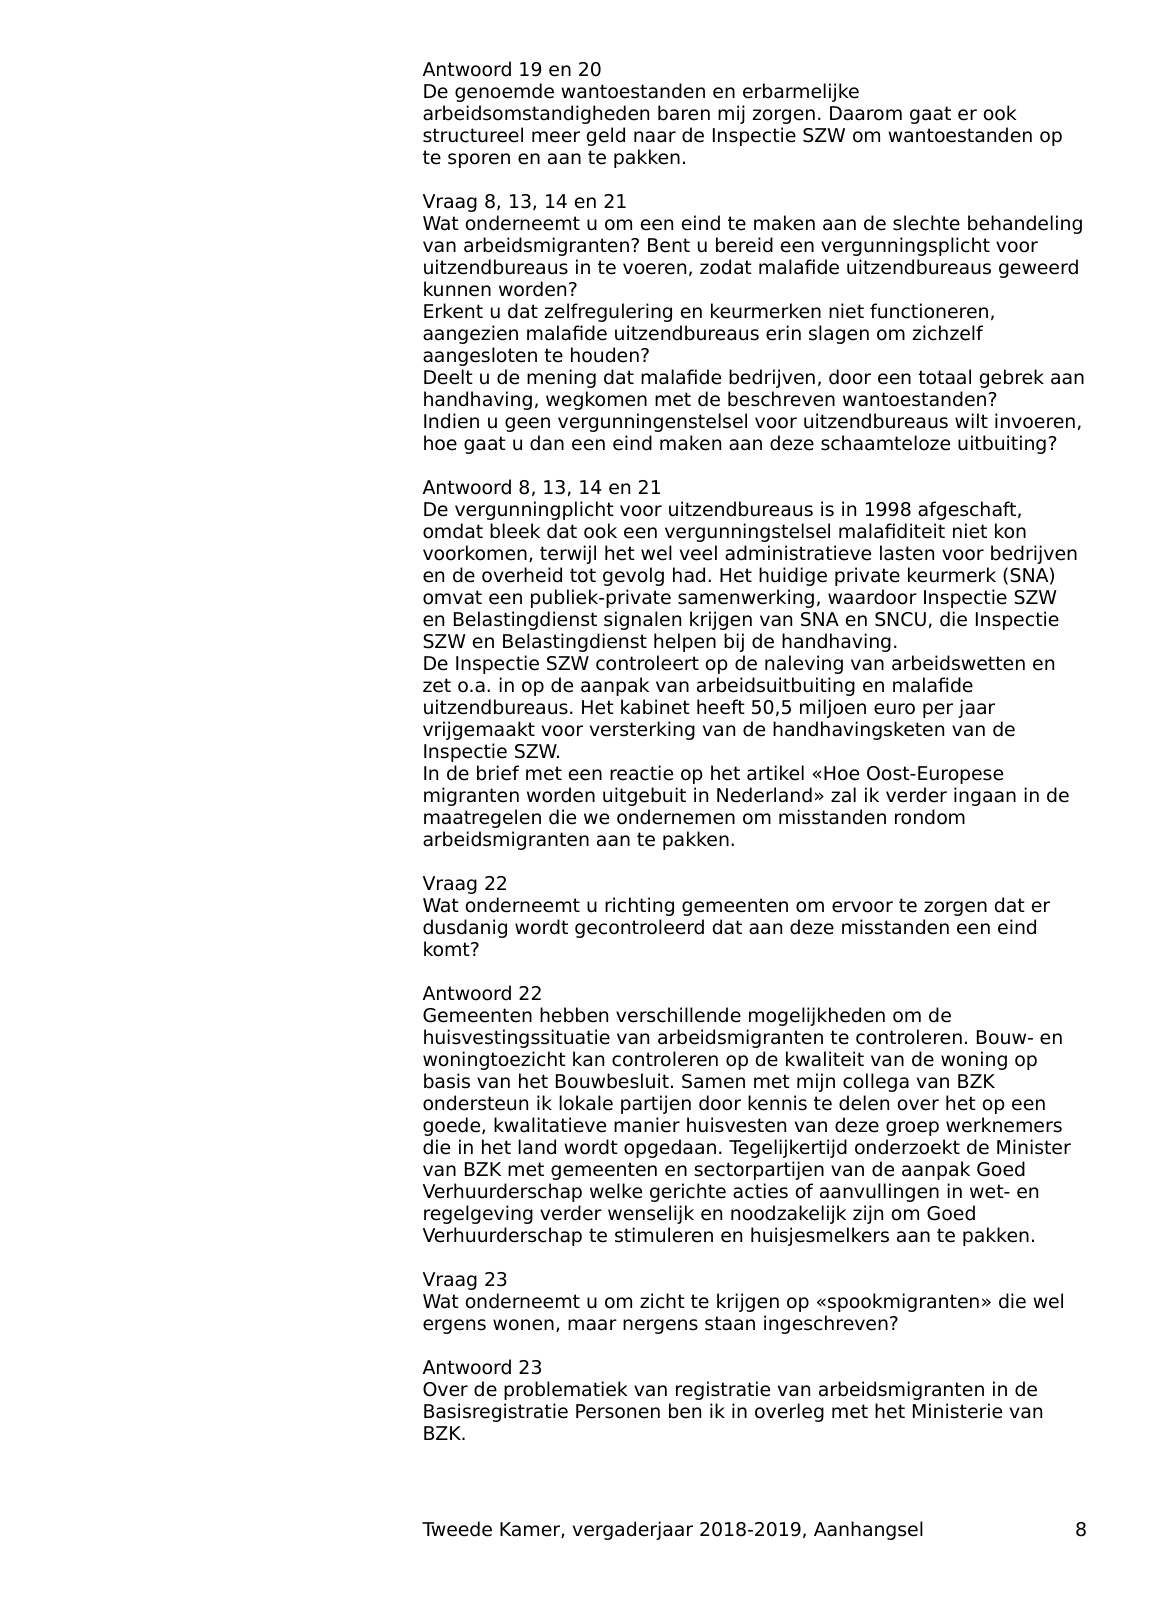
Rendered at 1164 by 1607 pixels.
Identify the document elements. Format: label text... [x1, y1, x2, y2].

text Antwoord 19 en 20 [422, 59, 1087, 81]
text De Inspectie SZW controleert op de naleving van arbeidswetten en zet o.a. in op de aanpak van arbeidsuitbuiting en malafide uitzendbureaus. Het kabinet heeft 50,5 miljoen euro per jaar vrijgemaakt voor versterking van de handhavingsketen van de Inspectie SZW. [422, 653, 1087, 763]
text In de brief met een reactie op het artikel «Hoe Oost-Europese migranten worden uitgebuit in Nederland» zal ik verder ingaan in de maatregelen die we ondernemen om misstanden rondom arbeidsmigranten aan te pakken. [422, 763, 1087, 851]
text Vraag 22 [422, 873, 1087, 895]
text Gemeenten hebben verschillende mogelijkheden om de huisvestingssituatie van arbeidsmigranten te controleren. Bouw- en woningtoezicht kan controleren op de kwaliteit van de woning op basis van het Bouwbesluit. Samen met mijn collega van BZK ondersteun ik lokale partijen door kennis te delen over het op een goede, kwalitatieve manier huisvesten van deze groep werknemers die in het land wordt opgedaan. Tegelijkertijd onderzoekt de Minister van BZK met gemeenten en sectorpartijen van de aanpak Goed Verhuurderschap welke gerichte acties of aanvullingen in wet- en regelgeving verder wenselijk en noodzakelijk zijn om Goed Verhuurderschap te stimuleren en huisjesmelkers aan te pakken. [422, 1005, 1087, 1247]
text Antwoord 8, 13, 14 en 21 [422, 477, 1087, 499]
text De vergunningplicht voor uitzendbureaus is in 1998 afgeschaft, omdat bleek dat ook een vergunningstelsel malafiditeit niet kon voorkomen, terwijl het wel veel administratieve lasten voor bedrijven en de overheid tot gevolg had. Het huidige private keurmerk (SNA) omvat een publiek-private samenwerking, waardoor Inspectie SZW en Belastingdienst signalen krijgen van SNA en SNCU, die Inspectie SZW en Belastingdienst helpen bij de handhaving. [422, 499, 1087, 653]
text Indien u geen vergunningenstelsel voor uitzendbureaus wilt invoeren, hoe gaat u dan een eind maken aan deze schaamteloze uitbuiting? [422, 411, 1087, 455]
text Vraag 8, 13, 14 en 21 [422, 191, 1087, 213]
text De genoemde wantoestanden en erbarmelijke arbeidsomstandigheden baren mij zorgen. Daarom gaat er ook structureel meer geld naar de Inspectie SZW om wantoestanden op te sporen en aan te pakken. [422, 81, 1087, 169]
text Over de problematiek van registratie van arbeidsmigranten in de Basisregistratie Personen ben ik in overleg met het Ministerie van BZK. [422, 1379, 1087, 1445]
text Wat onderneemt u om een eind te maken aan de slechte behandeling van arbeidsmigranten? Bent u bereid een vergunningsplicht voor uitzendbureaus in te voeren, zodat malafide uitzendbureaus geweerd kunnen worden? [422, 213, 1087, 301]
text Vraag 23 [422, 1269, 1087, 1291]
text Deelt u de mening dat malafide bedrijven, door een totaal gebrek aan handhaving, wegkomen met de beschreven wantoestanden? [422, 367, 1087, 411]
text Wat onderneemt u om zicht te krijgen op «spookmigranten» die wel ergens wonen, maar nergens staan ingeschreven? [422, 1291, 1087, 1335]
text Antwoord 22 [422, 983, 1087, 1005]
text Wat onderneemt u richting gemeenten om ervoor te zorgen dat er dusdanig wordt gecontroleerd dat aan deze misstanden een eind komt? [422, 895, 1087, 961]
text Erkent u dat zelfregulering en keurmerken niet functioneren, aangezien malafide uitzendbureaus erin slagen om zichzelf aangesloten te houden? [422, 301, 1087, 367]
text Antwoord 23 [422, 1357, 1087, 1379]
